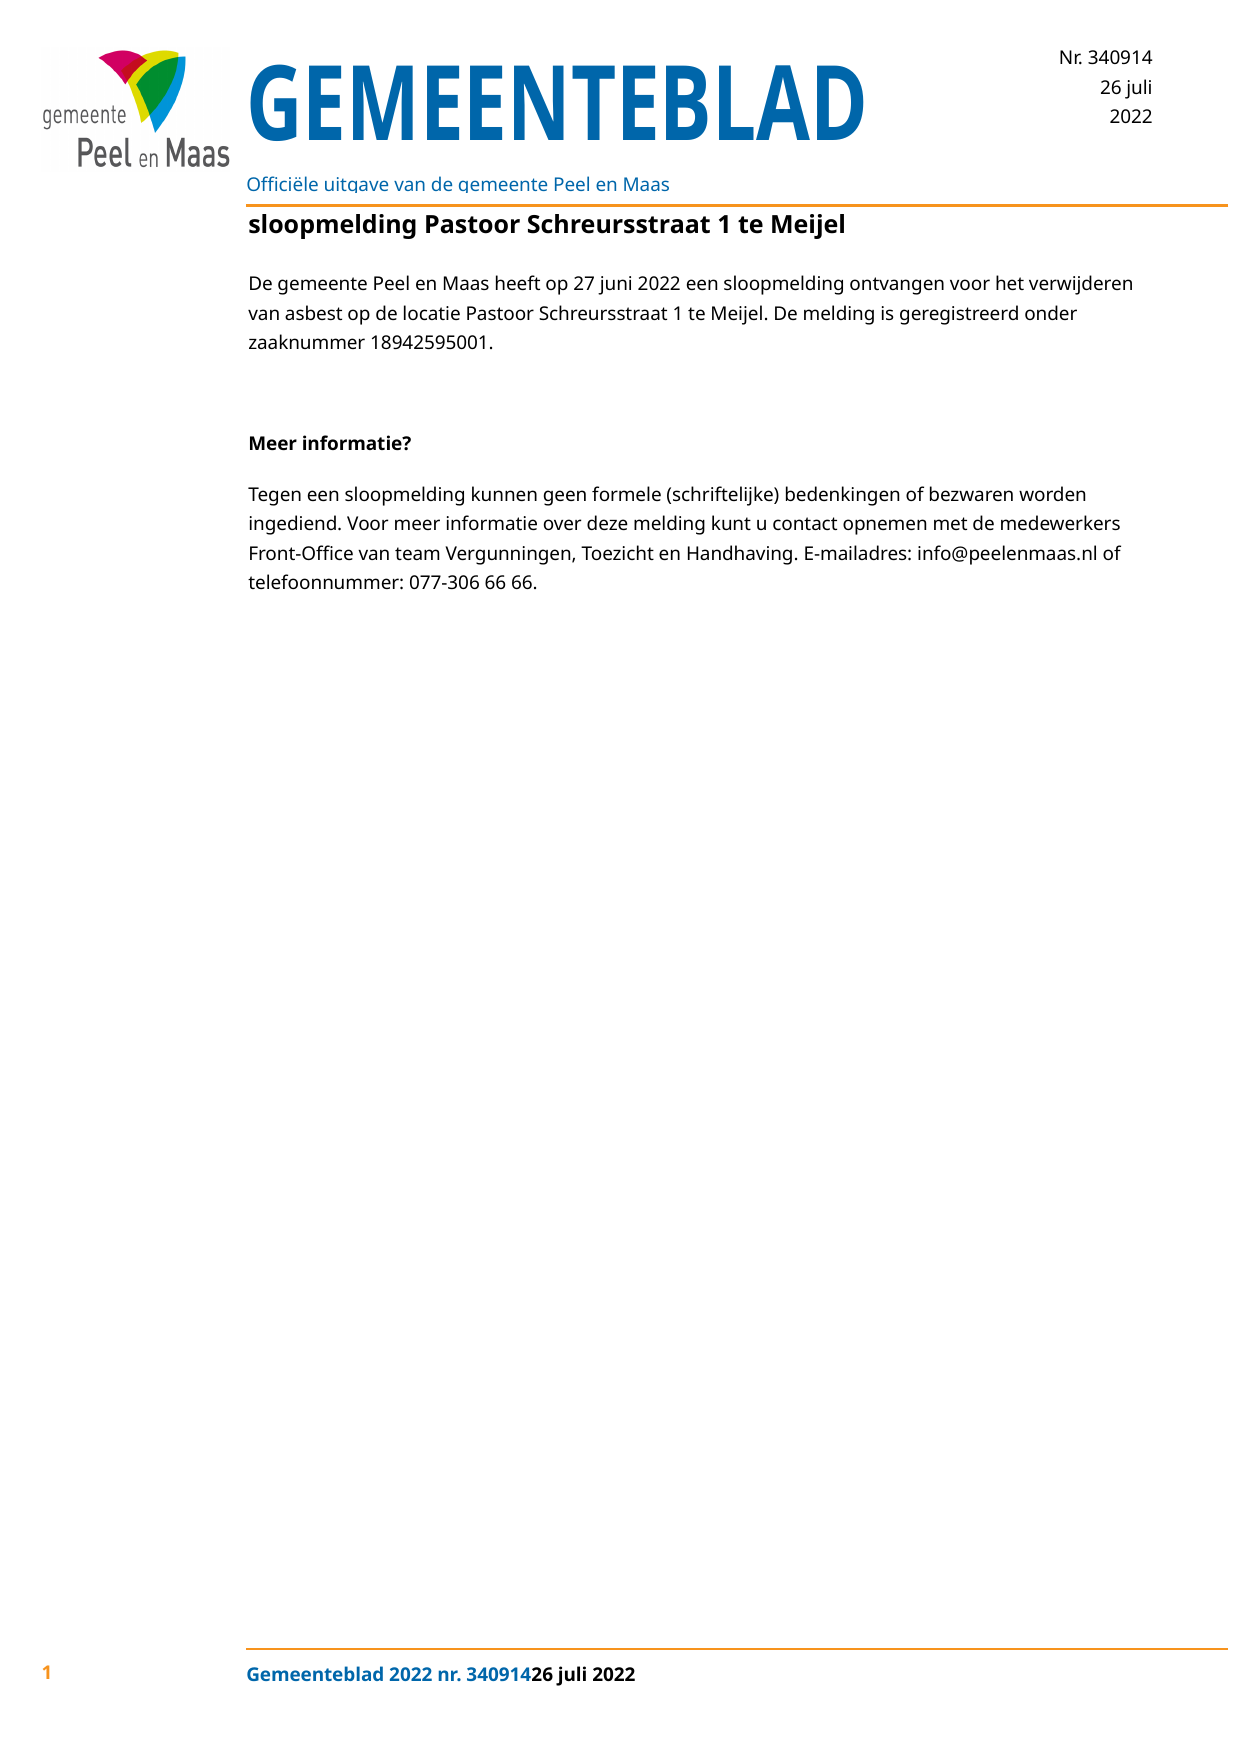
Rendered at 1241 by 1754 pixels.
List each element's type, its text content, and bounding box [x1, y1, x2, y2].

text Meer informatie? [248, 430, 1152, 456]
picture [41, 47, 231, 172]
text Tegen een sloopmelding kunnen geen formele (schriftelijke) bedenkingen of bezwaren worden ingediend. Voor meer informatie over deze melding kunt u contact opnemen met de medewerkers Front-Office van team Vergunningen, Toezicht en Handhaving. E-mailadres: info@peelenmaas.nl of telefoonnummer: 077-306 66 66. [248, 481, 1152, 595]
text sloopmelding Pastoor Schreursstraat 1 te Meijel [248, 207, 1152, 241]
text De gemeente Peel en Maas heeft op 27 juni 2022 een sloopmelding ontvangen voor het verwijderen van asbest op de locatie Pastoor Schreursstraat 1 te Meijel. De melding is geregistreerd onder zaaknummer 18942595001. [248, 270, 1152, 355]
